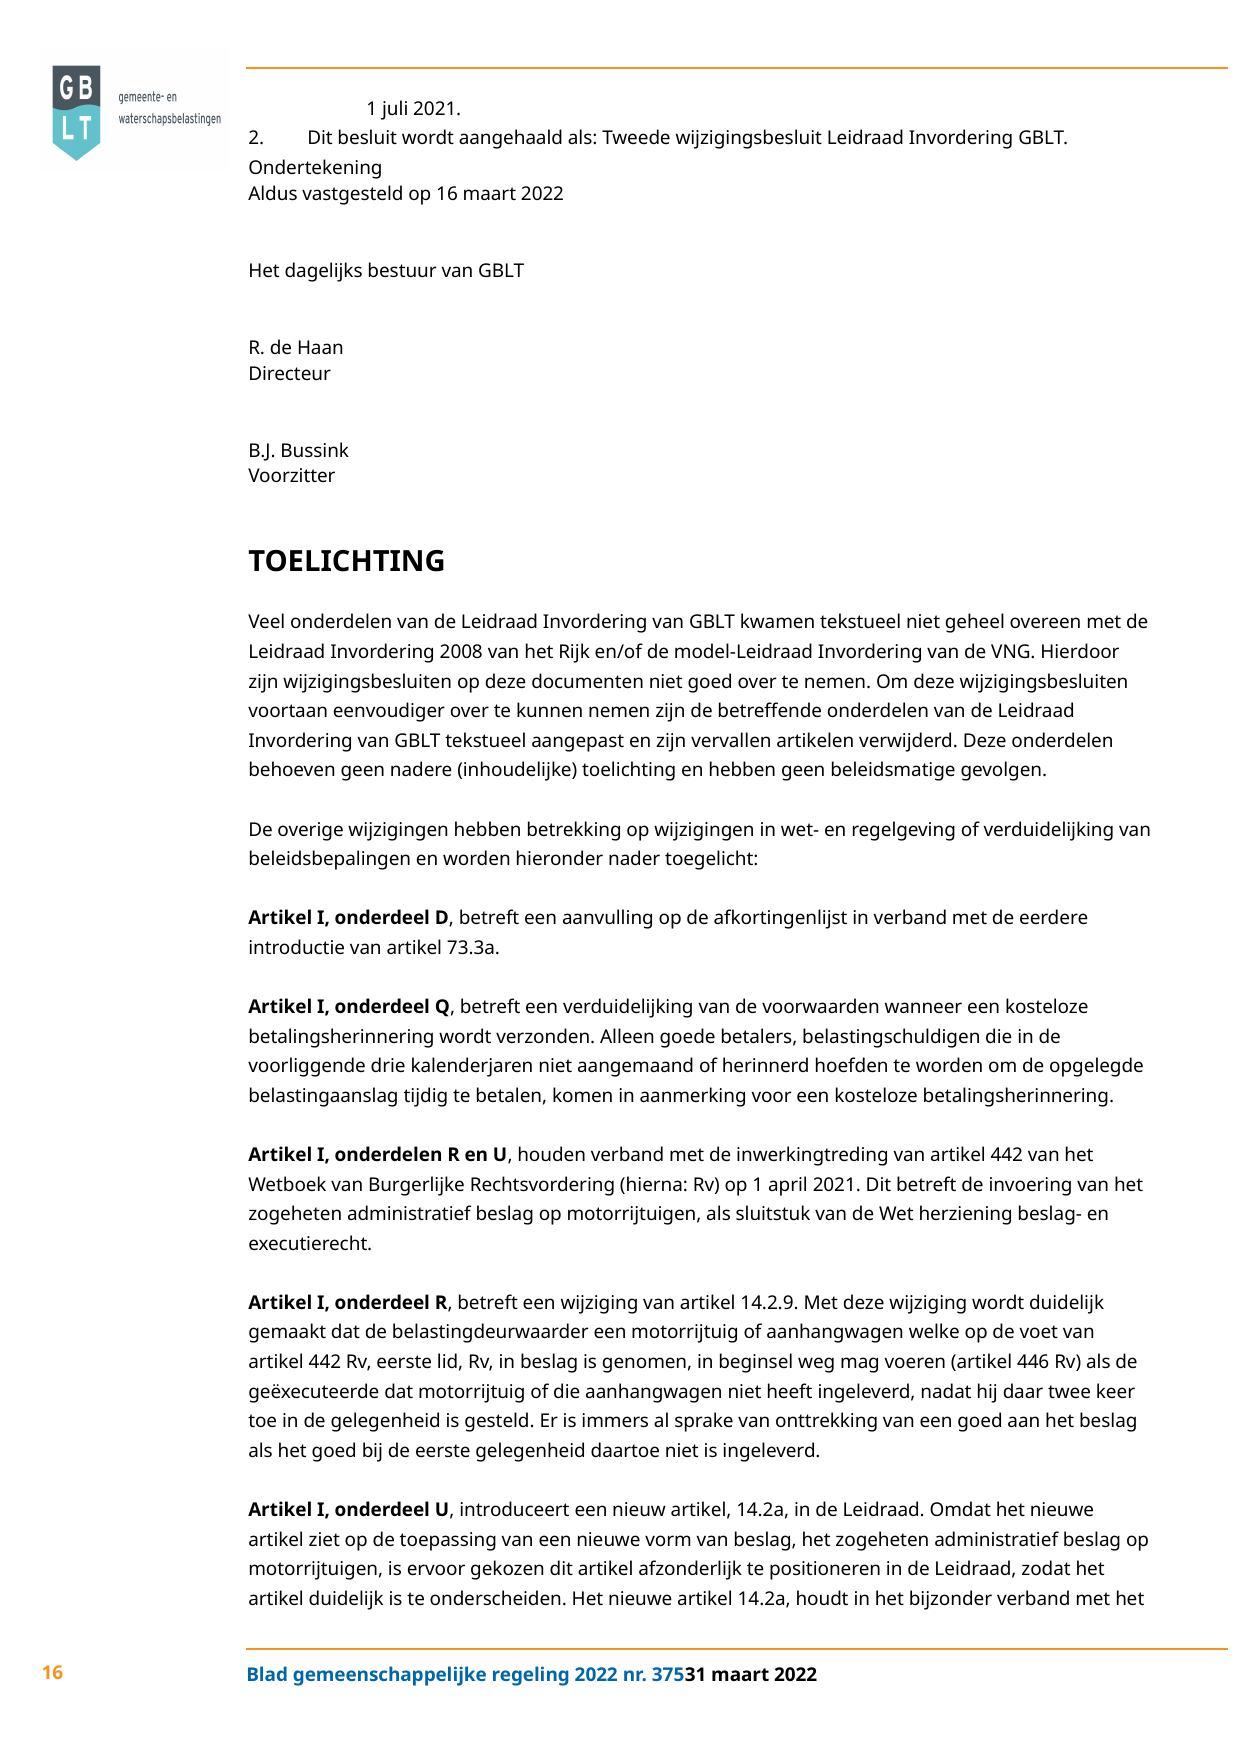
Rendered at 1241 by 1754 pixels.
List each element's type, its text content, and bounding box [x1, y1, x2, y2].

text Aldus vastgesteld op 16 maart 2022 [248, 180, 1152, 205]
text Artikel I, onderdelen R en U, houden verband met de inwerkingtreding van artikel 442 van het Wetboek van Burgerlijke Rechtsvordering (hierna: Rv) op 1 april 2021. Dit betreft de invoering van het zogeheten administratief beslag op motorrijtuigen, als sluitstuk van de Wet herziening beslag- en executierecht. [248, 1141, 1152, 1256]
text Artikel I, onderdeel D, betreft een aanvulling op de afkortingenlijst in verband met de eerdere introductie van artikel 73.3a. [248, 904, 1152, 960]
text Het dagelijks bestuur van GBLT [248, 257, 1152, 283]
list 1 juli 2021. [307, 95, 1152, 121]
text Ondertekening [248, 154, 1152, 180]
text Artikel I, onderdeel Q, betreft een verduidelijking van de voorwaarden wanneer een kosteloze betalingsherinnering wordt verzonden. Alleen goede betalers, belastingschuldigen die in de voorliggende drie kalenderjaren niet aangemaand of herinnerd hoefden te worden om de opgelegde belastingaanslag tijdig te betalen, komen in aanmerking voor een kosteloze betalingsherinnering. [248, 993, 1152, 1108]
text De overige wijzigingen hebben betrekking op wijzigingen in wet- en regelgeving of verduidelijking van beleidsbepalingen en worden hieronder nader toegelicht: [248, 816, 1152, 871]
text Veel onderdelen van de Leidraad Invordering van GBLT kwamen tekstueel niet geheel overeen met de Leidraad Invordering 2008 van het Rijk en/of de model-Leidraad Invordering van de VNG. Hierdoor zijn wijzigingsbesluiten op deze documenten niet goed over te nemen. Om deze wijzigingsbesluiten voortaan eenvoudiger over te kunnen nemen zijn de betreffende onderdelen van de Leidraad Invordering van GBLT tekstueel aangepast en zijn vervallen artikelen verwijderd. Deze onderdelen behoeven geen nadere (inhoudelijke) toelichting en hebben geen beleidsmatige gevolgen. [248, 609, 1152, 782]
text B.J. Bussink [248, 437, 1152, 463]
text TOELICHTING [248, 540, 1152, 579]
text Artikel I, onderdeel R, betreft een wijziging van artikel 14.2.9. Met deze wijziging wordt duidelijk gemaakt dat de belastingdeurwaarder een motorrijtuig of aanhangwagen welke op de voet van artikel 442 Rv, eerste lid, Rv, in beslag is genomen, in beginsel weg mag voeren (artikel 446 Rv) als de geëxecuteerde dat motorrijtuig of die aanhangwagen niet heeft ingeleverd, nadat hij daar twee keer toe in de gelegenheid is gesteld. Er is immers al sprake van onttrekking van een goed aan het beslag als het goed bij de eerste gelegenheid daartoe niet is ingeleverd. [248, 1289, 1152, 1463]
text Voorzitter [248, 463, 1152, 488]
text Artikel I, onderdeel U, introduceert een nieuw artikel, 14.2a, in de Leidraad. Omdat het nieuwe artikel ziet op de toepassing van een nieuwe vorm van beslag, het zogeheten administratief beslag op motorrijtuigen, is ervoor gekozen dit artikel afzonderlijk te positioneren in de Leidraad, zodat het artikel duidelijk is te onderscheiden. Het nieuwe artikel 14.2a, houdt in het bijzonder verband met het [248, 1496, 1152, 1611]
text Directeur [248, 360, 1152, 386]
picture [41, 47, 231, 172]
list Dit besluit wordt aangehaald als: Tweede wijzigingsbesluit Leidraad Invordering GBLT. [248, 124, 1152, 150]
text R. de Haan [248, 334, 1152, 360]
